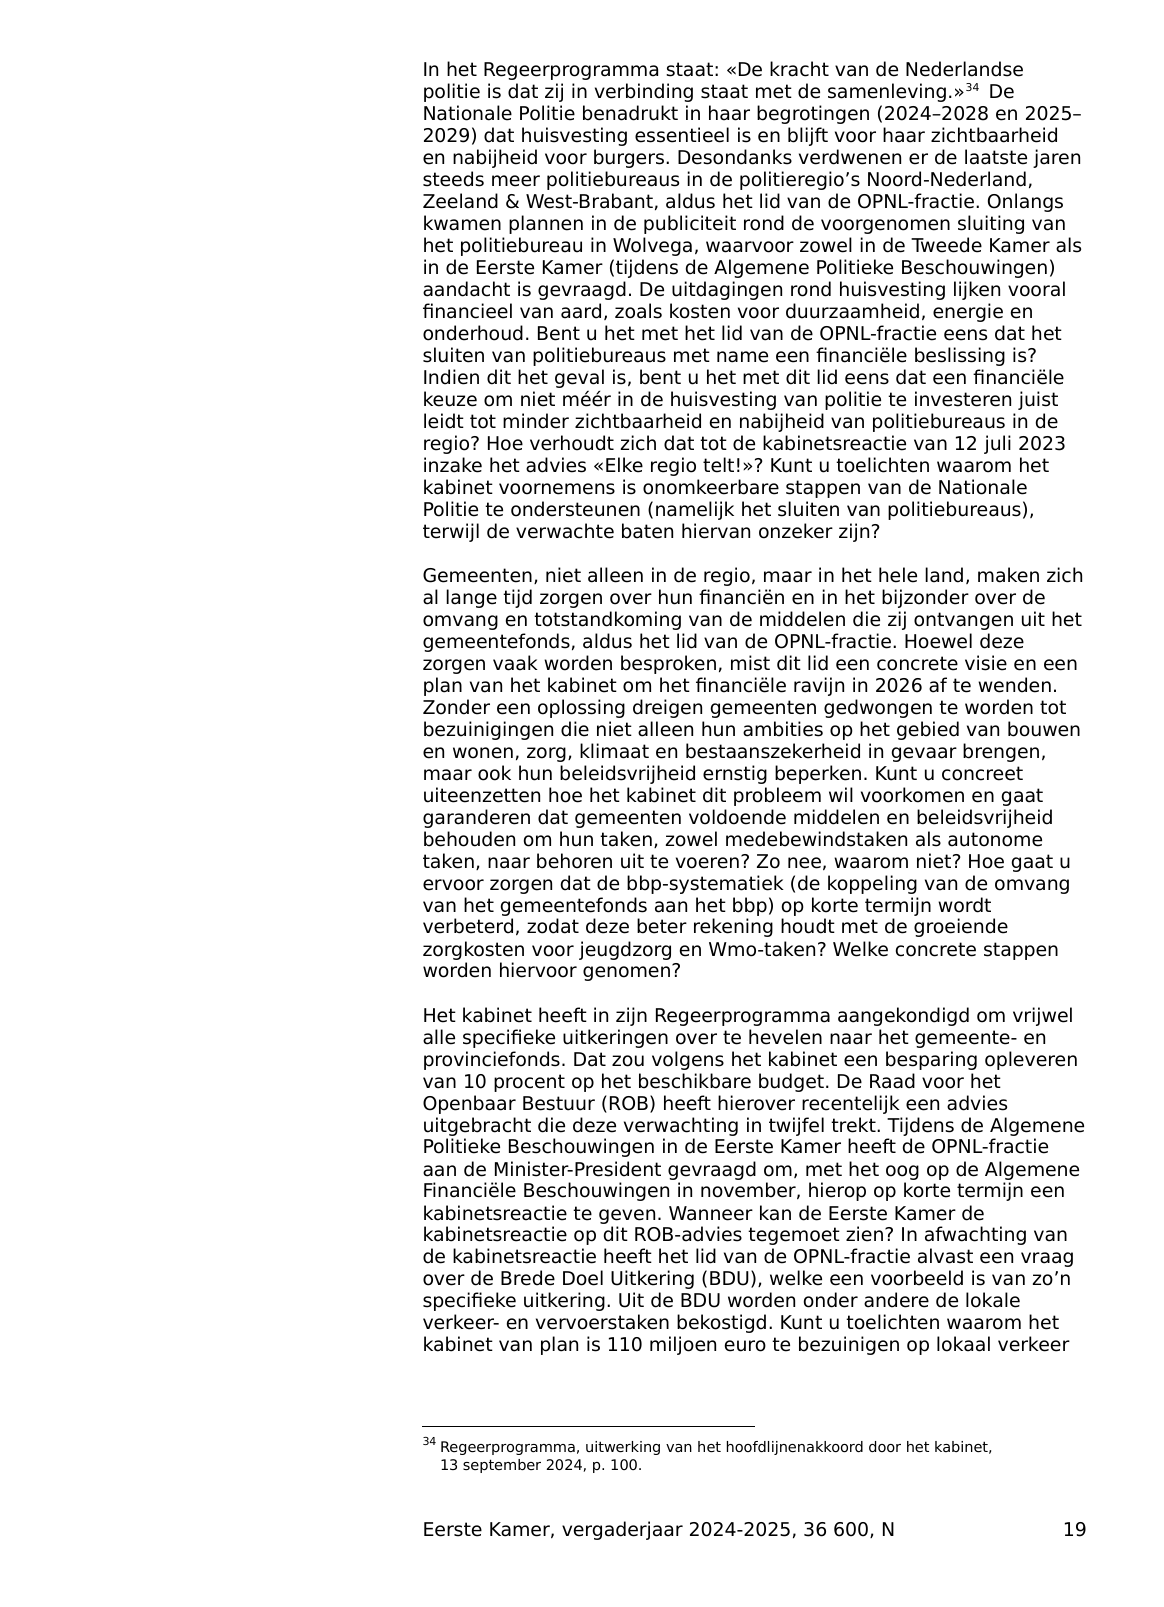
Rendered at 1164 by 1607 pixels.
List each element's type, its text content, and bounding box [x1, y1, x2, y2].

text In het Regeerprogramma staat: «De kracht van de Nederlandse politie is dat zij in verbinding staat met de samenleving.» De Nationale Politie benadrukt in haar begrotingen (2024–2028 en 2025–2029) dat huisvesting essentieel is en blijft voor haar zichtbaarheid en nabijheid voor burgers. Desondanks verdwenen er de laatste jaren steeds meer politiebureaus in de politieregio’s Noord-Nederland, Zeeland & West-Brabant, aldus het lid van de OPNL-fractie. Onlangs kwamen plannen in de publiciteit rond de voorgenomen sluiting van het politiebureau in Wolvega, waarvoor zowel in de Tweede Kamer als in de Eerste Kamer (tijdens de Algemene Politieke Beschouwingen) aandacht is gevraagd. De uitdagingen rond huisvesting lijken vooral financieel van aard, zoals kosten voor duurzaamheid, energie en onderhoud. Bent u het met het lid van de OPNL-fractie eens dat het sluiten van politiebureaus met name een financiële beslissing is? Indien dit het geval is, bent u het met dit lid eens dat een financiële keuze om niet méér in de huisvesting van politie te investeren juist leidt tot minder zichtbaarheid en nabijheid van politiebureaus in de regio? Hoe verhoudt zich dat tot de kabinetsreactie van 12 juli 2023 inzake het advies «Elke regio telt!»? Kunt u toelichten waarom het kabinet voornemens is onomkeerbare stappen van de Nationale Politie te ondersteunen (namelijk het sluiten van politiebureaus), terwijl de verwachte baten hiervan onzeker zijn? [422, 59, 1087, 543]
text Regeerprogramma, uitwerking van het hoofdlijnenakkoord door het kabinet, 13 september 2024, p. 100. [422, 1435, 1087, 1474]
text Het kabinet heeft in zijn Regeerprogramma aangekondigd om vrijwel alle specifieke uitkeringen over te hevelen naar het gemeente- en provinciefonds. Dat zou volgens het kabinet een besparing opleveren van 10 procent op het beschikbare budget. De Raad voor het Openbaar Bestuur (ROB) heeft hierover recentelijk een advies uitgebracht die deze verwachting in twijfel trekt. Tijdens de Algemene Politieke Beschouwingen in de Eerste Kamer heeft de OPNL-fractie aan de Minister-President gevraagd om, met het oog op de Algemene Financiële Beschouwingen in november, hierop op korte termijn een kabinetsreactie te geven. Wanneer kan de Eerste Kamer de kabinetsreactie op dit ROB-advies tegemoet zien? In afwachting van de kabinetsreactie heeft het lid van de OPNL-fractie alvast een vraag over de Brede Doel Uitkering (BDU), welke een voorbeeld is van zo’n specifieke uitkering. Uit de BDU worden onder andere de lokale verkeer- en vervoerstaken bekostigd. Kunt u toelichten waarom het kabinet van plan is 110 miljoen euro te bezuinigen op lokaal verkeer [422, 1004, 1087, 1356]
text Gemeenten, niet alleen in de regio, maar in het hele land, maken zich al lange tijd zorgen over hun financiën en in het bijzonder over de omvang en totstandkoming van de middelen die zij ontvangen uit het gemeentefonds, aldus het lid van de OPNL-fractie. Hoewel deze zorgen vaak worden besproken, mist dit lid een concrete visie en een plan van het kabinet om het financiële ravijn in 2026 af te wenden. Zonder een oplossing dreigen gemeenten gedwongen te worden tot bezuinigingen die niet alleen hun ambities op het gebied van bouwen en wonen, zorg, klimaat en bestaanszekerheid in gevaar brengen, maar ook hun beleidsvrijheid ernstig beperken. Kunt u concreet uiteenzetten hoe het kabinet dit probleem wil voorkomen en gaat garanderen dat gemeenten voldoende middelen en beleidsvrijheid behouden om hun taken, zowel medebewindstaken als autonome taken, naar behoren uit te voeren? Zo nee, waarom niet? Hoe gaat u ervoor zorgen dat de bbp-systematiek (de koppeling van de omvang van het gemeentefonds aan het bbp) op korte termijn wordt verbeterd, zodat deze beter rekening houdt met de groeiende zorgkosten voor jeugdzorg en Wmo-taken? Welke concrete stappen worden hiervoor genomen? [422, 565, 1087, 982]
